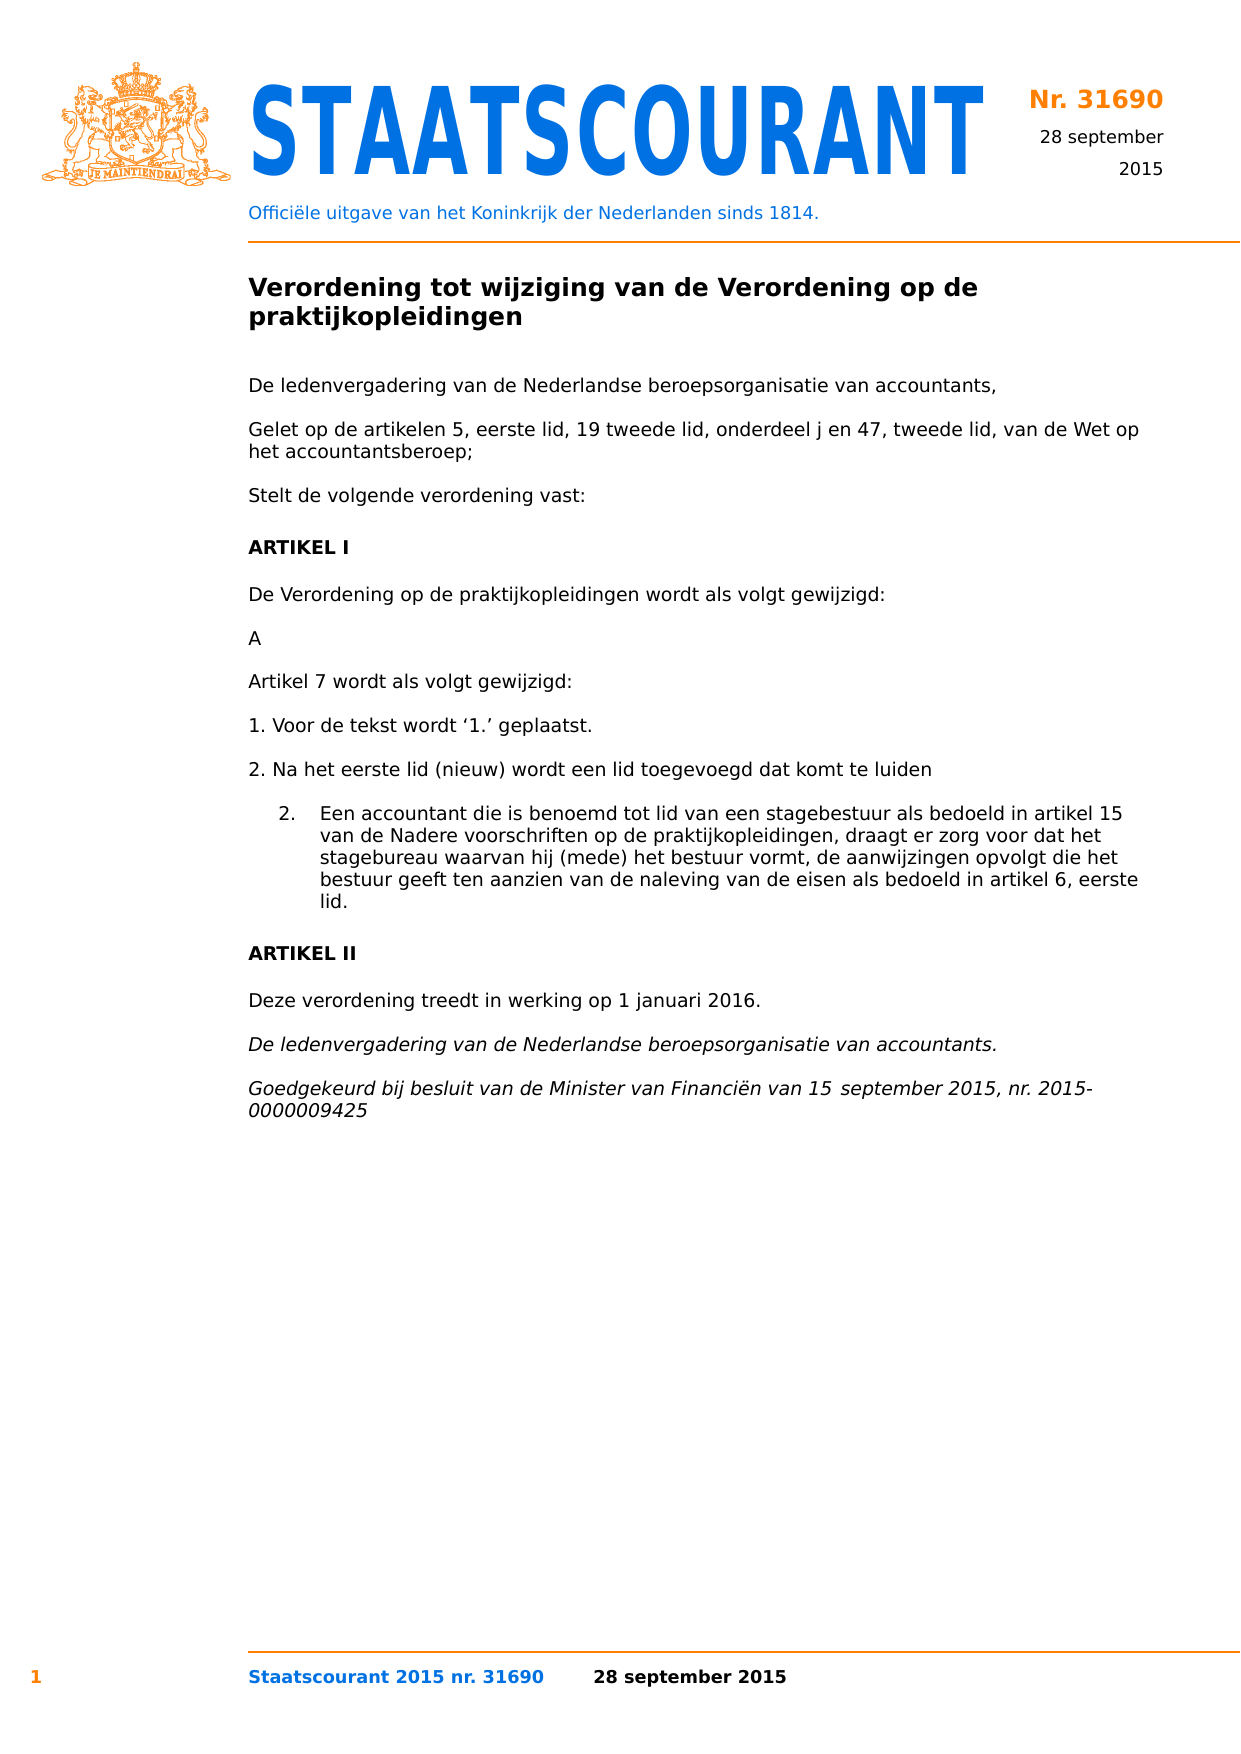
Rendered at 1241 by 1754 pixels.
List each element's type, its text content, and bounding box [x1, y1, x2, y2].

text Artikel 7 wordt als volgt gewijzigd: [248, 671, 1163, 693]
table_header Nr. 31690 [998, 62, 1240, 121]
subtitle Verordening tot wijziging van de Verordening op de praktijkopleidingen [248, 273, 1163, 331]
text 1. Voor de tekst wordt ‘1.’ geplaatst. [248, 715, 1163, 737]
text De Verordening op de praktijkopleidingen wordt als volgt gewijzigd: [248, 584, 1163, 606]
text Deze verordening treedt in werking op 1 januari 2016. [248, 990, 1163, 1012]
table_header STAATSCOURANT [248, 62, 998, 203]
table_cell 28 september [998, 121, 1240, 153]
table_cell 2015 [998, 153, 1240, 203]
text De ledenvergadering van de Nederlandse beroepsorganisatie van accountants. [248, 1034, 1163, 1056]
table_cell Officiële uitgave van het Koninkrijk der Nederlanden sinds 1814. [248, 203, 1240, 241]
table_header [25, 62, 248, 241]
text Stelt de volgende verordening vast: [248, 485, 1163, 507]
text A [248, 628, 1163, 649]
text De ledenvergadering van de Nederlandse beroepsorganisatie van accountants, [248, 375, 1163, 397]
text Gelet op de artikelen 5, eerste lid, 19 tweede lid, onderdeel j en 47, tweede lid, van de Wet op het accountantsberoep; [248, 419, 1163, 463]
picture [41, 62, 231, 186]
subtitle ARTIKEL I [248, 537, 1163, 559]
text 2. Na het eerste lid (nieuw) wordt een lid toegevoegd dat komt te luiden [248, 759, 1163, 781]
text Goedgekeurd bij besluit van de Minister van Financiën van 15 september 2015, nr. 2015-0000009425 [248, 1078, 1163, 1122]
subtitle ARTIKEL II [248, 943, 1163, 965]
text 2. Een accountant die is benoemd tot lid van een stagebestuur als bedoeld in artikel 15 van de Nadere voorschriften op de praktijkopleidingen, draagt er zorg voor dat het stagebureau waarvan hij (mede) het bestuur vormt, de aanwijzingen opvolgt die het bestuur geeft ten aanzien van de naleving van de eisen als bedoeld in artikel 6, eerste lid. [278, 803, 1163, 913]
